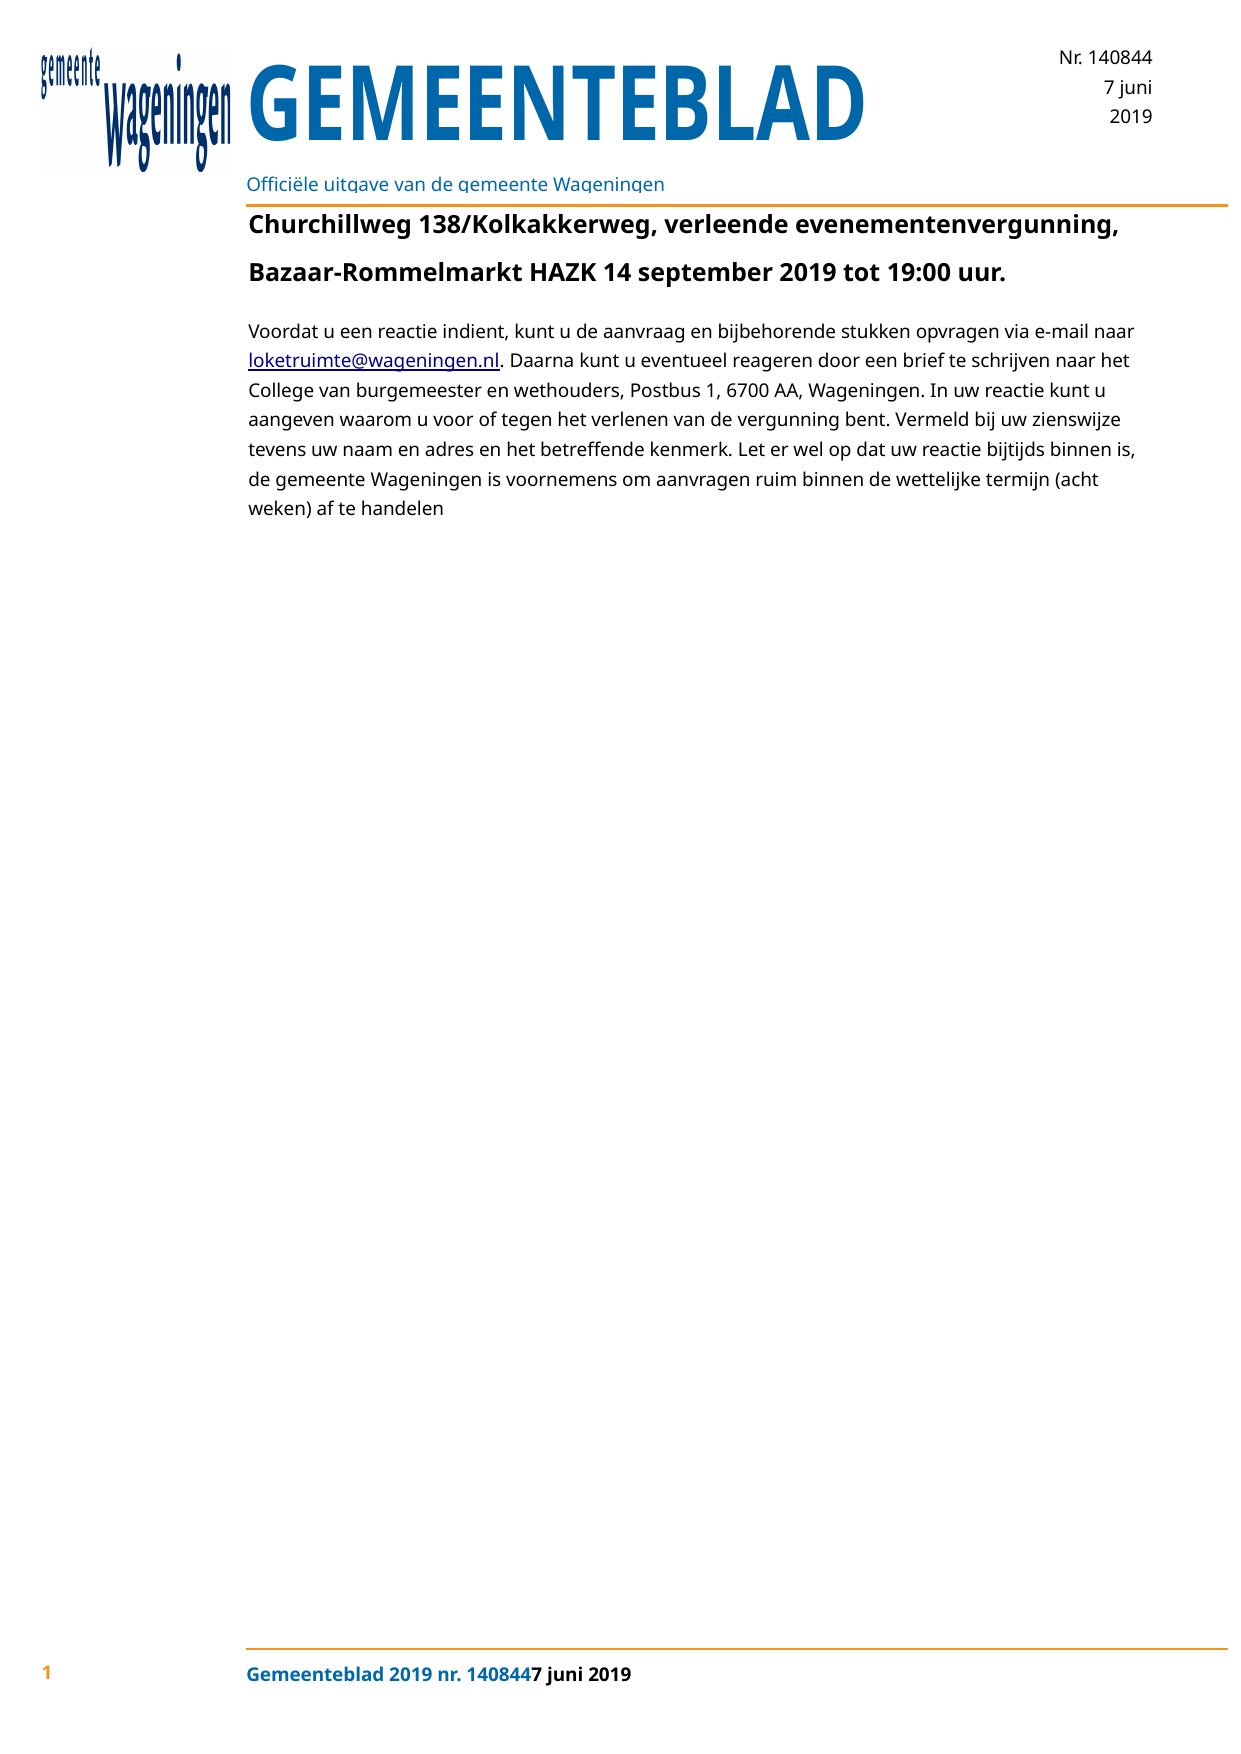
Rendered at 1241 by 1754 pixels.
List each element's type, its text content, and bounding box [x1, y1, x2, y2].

picture [41, 47, 231, 172]
text Voordat u een reactie indient, kunt u de aanvraag en bijbehorende stukken opvragen via e-mail naar loketruimte@wageningen.nl. Daarna kunt u eventueel reageren door een brief te schrijven naar het College van burgemeester en wethouders, Postbus 1, 6700 AA, Wageningen. In uw reactie kunt u aangeven waarom u voor of tegen het verlenen van de vergunning bent. Vermeld bij uw zienswijze tevens uw naam en adres en het betreffende kenmerk. Let er wel op dat uw reactie bijtijds binnen is, de gemeente Wageningen is voornemens om aanvragen ruim binnen de wettelijke termijn (acht weken) af te handelen [248, 318, 1152, 521]
text Churchillweg 138/Kolkakkerweg, verleende evenementenvergunning, Bazaar-Rommelmarkt HAZK 14 september 2019 tot 19:00 uur. [248, 207, 1152, 288]
